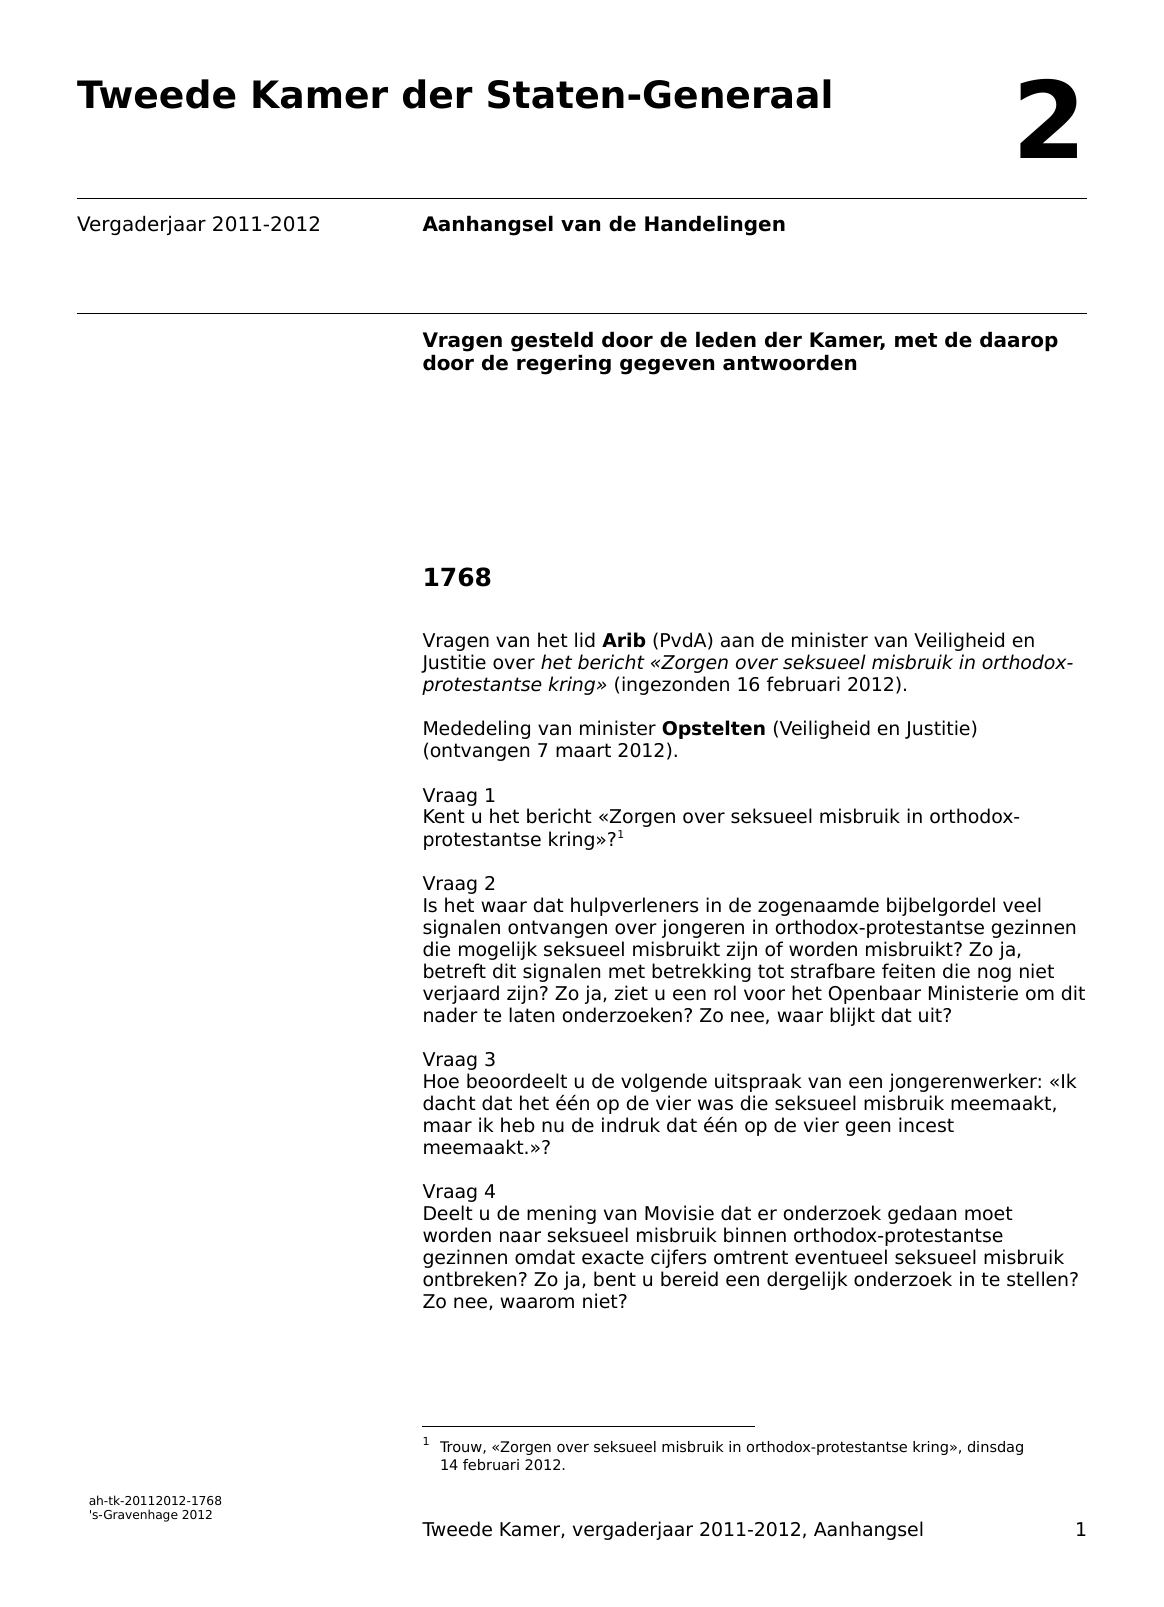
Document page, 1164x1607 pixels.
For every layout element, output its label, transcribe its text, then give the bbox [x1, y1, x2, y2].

text Vraag 3 [422, 1049, 1087, 1071]
text Vraag 2 [422, 873, 1087, 894]
text 's-Gravenhage 2012 [88, 1508, 323, 1522]
text 1768 [422, 563, 1087, 592]
text Is het waar dat hulpverleners in de zogenaamde bijbelgordel veel signalen ontvangen over jongeren in orthodox-protestantse gezinnen die mogelijk seksueel misbruikt zijn of worden misbruikt? Zo ja, betreft dit signalen met betrekking tot strafbare feiten die nog niet verjaard zijn? Zo ja, ziet u een rol voor het Openbaar Ministerie om dit nader te laten onderzoeken? Zo nee, waar blijkt dat uit? [422, 894, 1087, 1026]
text Vraag 4 [422, 1181, 1087, 1203]
table_header Tweede Kamer der Staten-Generaal [77, 59, 886, 198]
table_cell Vragen gesteld door de leden der Kamer, met de daarop door de regering gegeven antwoorden [422, 314, 1087, 375]
text ah-tk-20112012-1768 [88, 1494, 323, 1508]
table_cell [77, 314, 422, 375]
table_cell Vergaderjaar 2011-2012 [77, 199, 422, 313]
text Trouw, «Zorgen over seksueel misbruik in orthodox-protestantse kring», dinsdag 14 februari 2012. [422, 1435, 1087, 1474]
table_cell Aanhangsel van de Handelingen [422, 199, 1087, 313]
text Vraag 1 [422, 784, 1087, 806]
text Mededeling van minister Opstelten (Veiligheid en Justitie) (ontvangen 7 maart 2012). [422, 718, 1087, 762]
text Vragen van het lid Arib (PvdA) aan de minister van Veiligheid en Justitie over het bericht «Zorgen over seksueel misbruik in orthodox-protestantse kring» (ingezonden 16 februari 2012). [422, 630, 1087, 696]
table_header 2 [886, 59, 1087, 198]
text Deelt u de mening van Movisie dat er onderzoek gedaan moet worden naar seksueel misbruik binnen orthodox-protestantse gezinnen omdat exacte cijfers omtrent eventueel seksueel misbruik ontbreken? Zo ja, bent u bereid een dergelijk onderzoek in te stellen? Zo nee, waarom niet? [422, 1203, 1087, 1313]
text Kent u het bericht «Zorgen over seksueel misbruik in orthodox-protestantse kring»? [422, 806, 1087, 850]
text Hoe beoordeelt u de volgende uitspraak van een jongerenwerker: «Ik dacht dat het één op de vier was die seksueel misbruik meemaakt, maar ik heb nu de indruk dat één op de vier geen incest meemaakt.»? [422, 1071, 1087, 1158]
